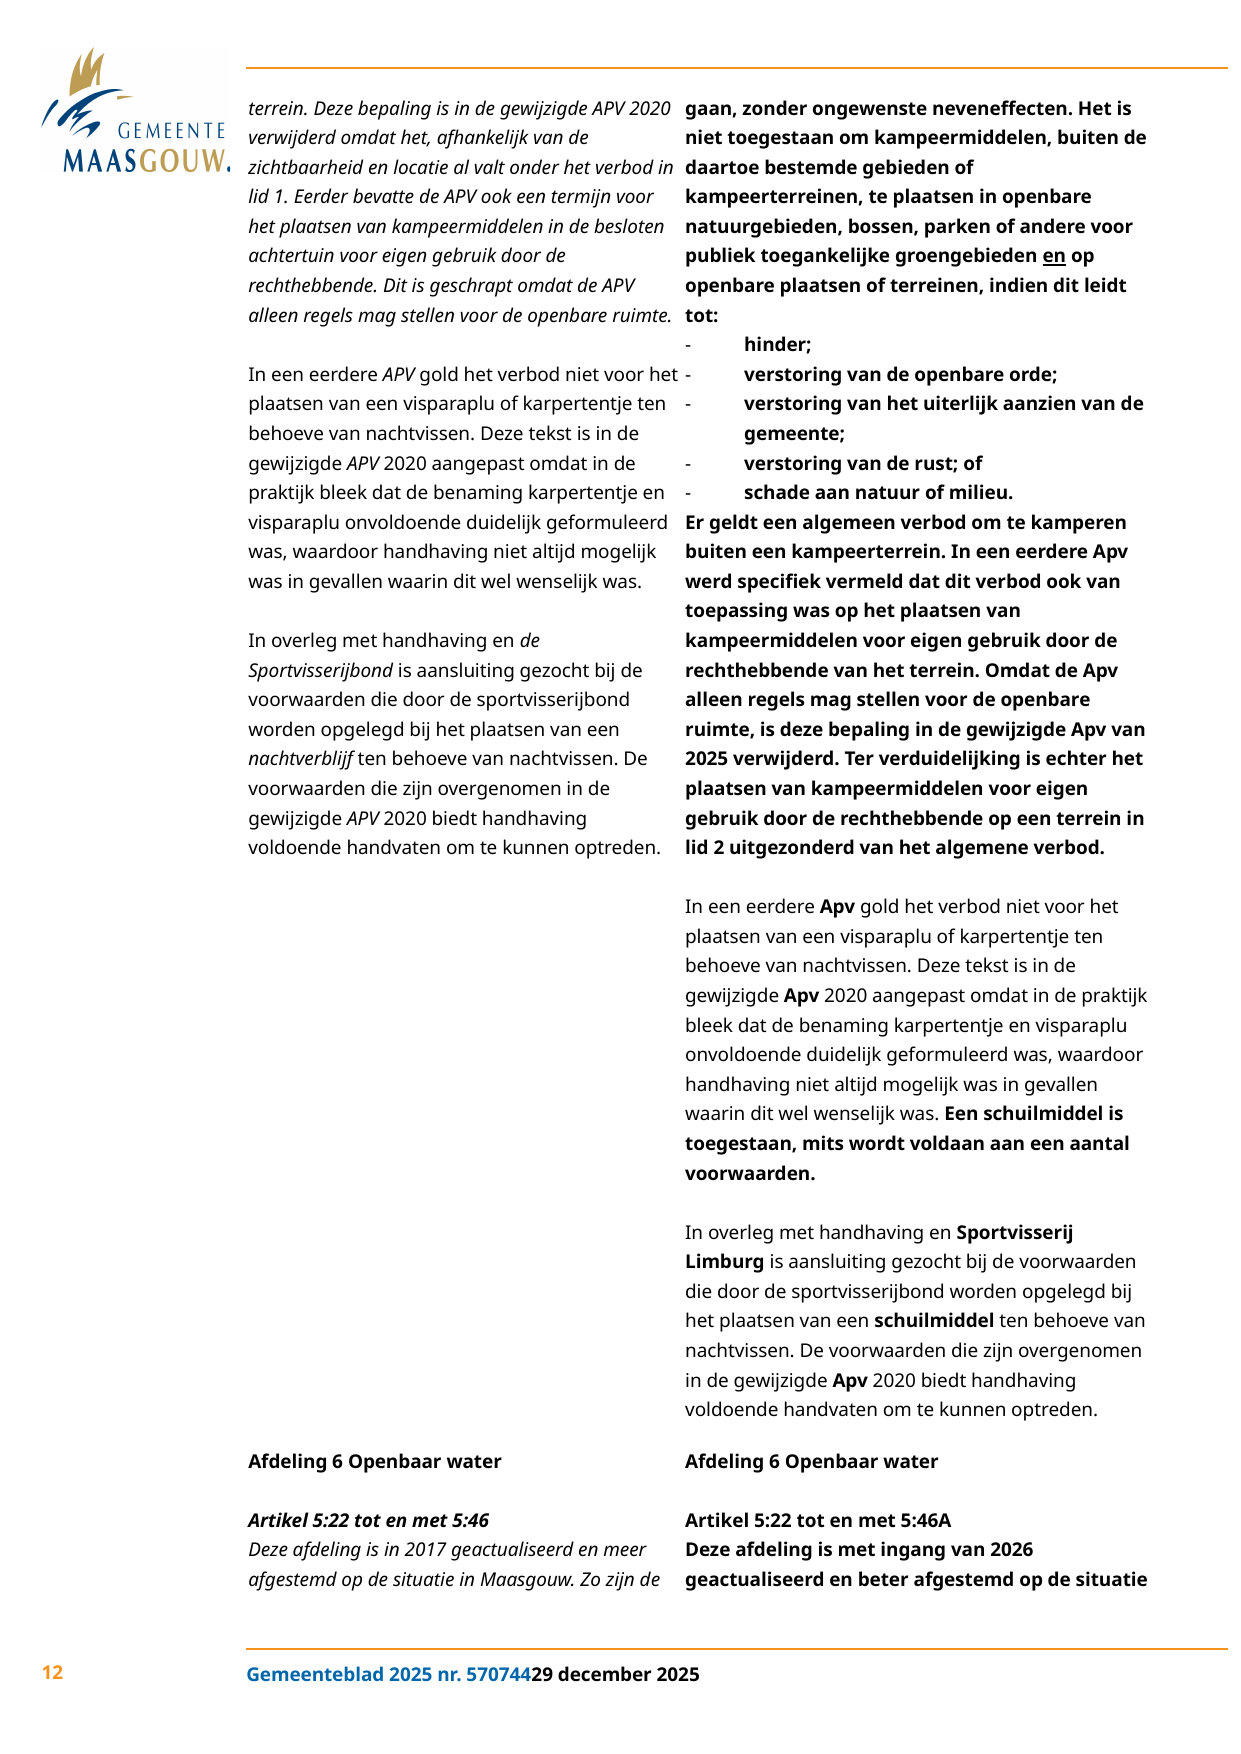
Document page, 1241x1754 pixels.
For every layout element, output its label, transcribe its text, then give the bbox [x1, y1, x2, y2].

table_cell gaan, zonder ongewenste neveneffecten. Het is niet toegestaan om kampeermiddelen, buiten de daartoe bestemde gebieden of kampeerterreinen, te plaatsen in openbare natuurgebieden, bossen, parken of andere voor publiek toegankelijke groengebieden en op openbare plaatsen of terreinen, indien dit leidt tot: hinder; verstoring van de openbare orde; verstoring van het uiterlijk aanzien van de gemeente; verstoring van de rust; of schade aan natuur of milieu. Er geldt een algemeen verbod om te kamperen buiten een kampeerterrein. In een eerdere Apv werd specifiek vermeld dat dit verbod ook van toepassing was op het plaatsen van kampeermiddelen voor eigen gebruik door de rechthebbende van het terrein. Omdat de Apv alleen regels mag stellen voor de openbare ruimte, is deze bepaling in de gewijzigde Apv van 2025 verwijderd. Ter verduidelijking is echter het plaatsen van kampeermiddelen voor eigen gebruik door de rechthebbende op een terrein in lid 2 uitgezonderd van het algemene verbod. In een eerdere Apv gold het verbod niet voor het plaatsen van een visparaplu of karpertentje ten behoeve van nachtvissen. Deze tekst is in de gewijzigde Apv 2020 aangepast omdat in de praktijk bleek dat de benaming karpertentje en visparaplu onvoldoende duidelijk geformuleerd was, waardoor handhaving niet altijd mogelijk was in gevallen waarin dit wel wenselijk was. Een schuilmiddel is toegestaan, mits wordt voldaan aan een aantal voorwaarden. In overleg met handhaving en Sportvisserij Limburg is aansluiting gezocht bij de voorwaarden die door de sportvisserijbond worden opgelegd bij het plaatsen van een schuilmiddel ten behoeve van nachtvissen. De voorwaarden die zijn overgenomen in de gewijzigde Apv 2020 biedt handhaving voldoende handvaten om te kunnen optreden. [685, 95, 1152, 1422]
table_cell terrein. Deze bepaling is in de gewijzigde APV 2020 verwijderd omdat het, afhankelijk van de zichtbaarheid en locatie al valt onder het verbod in lid 1. Eerder bevatte de APV ook een termijn voor het plaatsen van kampeermiddelen in de besloten achtertuin voor eigen gebruik door de rechthebbende. Dit is geschrapt omdat de APV alleen regels mag stellen voor de openbare ruimte. In een eerdere APV gold het verbod niet voor het plaatsen van een visparaplu of karpertentje ten behoeve van nachtvissen. Deze tekst is in de gewijzigde APV 2020 aangepast omdat in de praktijk bleek dat de benaming karpertentje en visparaplu onvoldoende duidelijk geformuleerd was, waardoor handhaving niet altijd mogelijk was in gevallen waarin dit wel wenselijk was. In overleg met handhaving en de Sportvisserijbond is aansluiting gezocht bij de voorwaarden die door de sportvisserijbond worden opgelegd bij het plaatsen van een nachtverblijf ten behoeve van nachtvissen. De voorwaarden die zijn overgenomen in de gewijzigde APV 2020 biedt handhaving voldoende handvaten om te kunnen optreden. [248, 95, 685, 1422]
picture [41, 47, 231, 172]
table_cell Afdeling 6 Openbaar water Artikel 5:22 tot en met 5:46 Deze afdeling is in 2017 geactualiseerd en meer afgestemd op de situatie in Maasgouw. Zo zijn de [248, 1448, 685, 1592]
table_cell [685, 1422, 1152, 1448]
table_cell Afdeling 6 Openbaar water Artikel 5:22 tot en met 5:46A Deze afdeling is met ingang van 2026 geactualiseerd en beter afgestemd op de situatie [685, 1448, 1152, 1592]
table_cell [248, 1422, 685, 1448]
